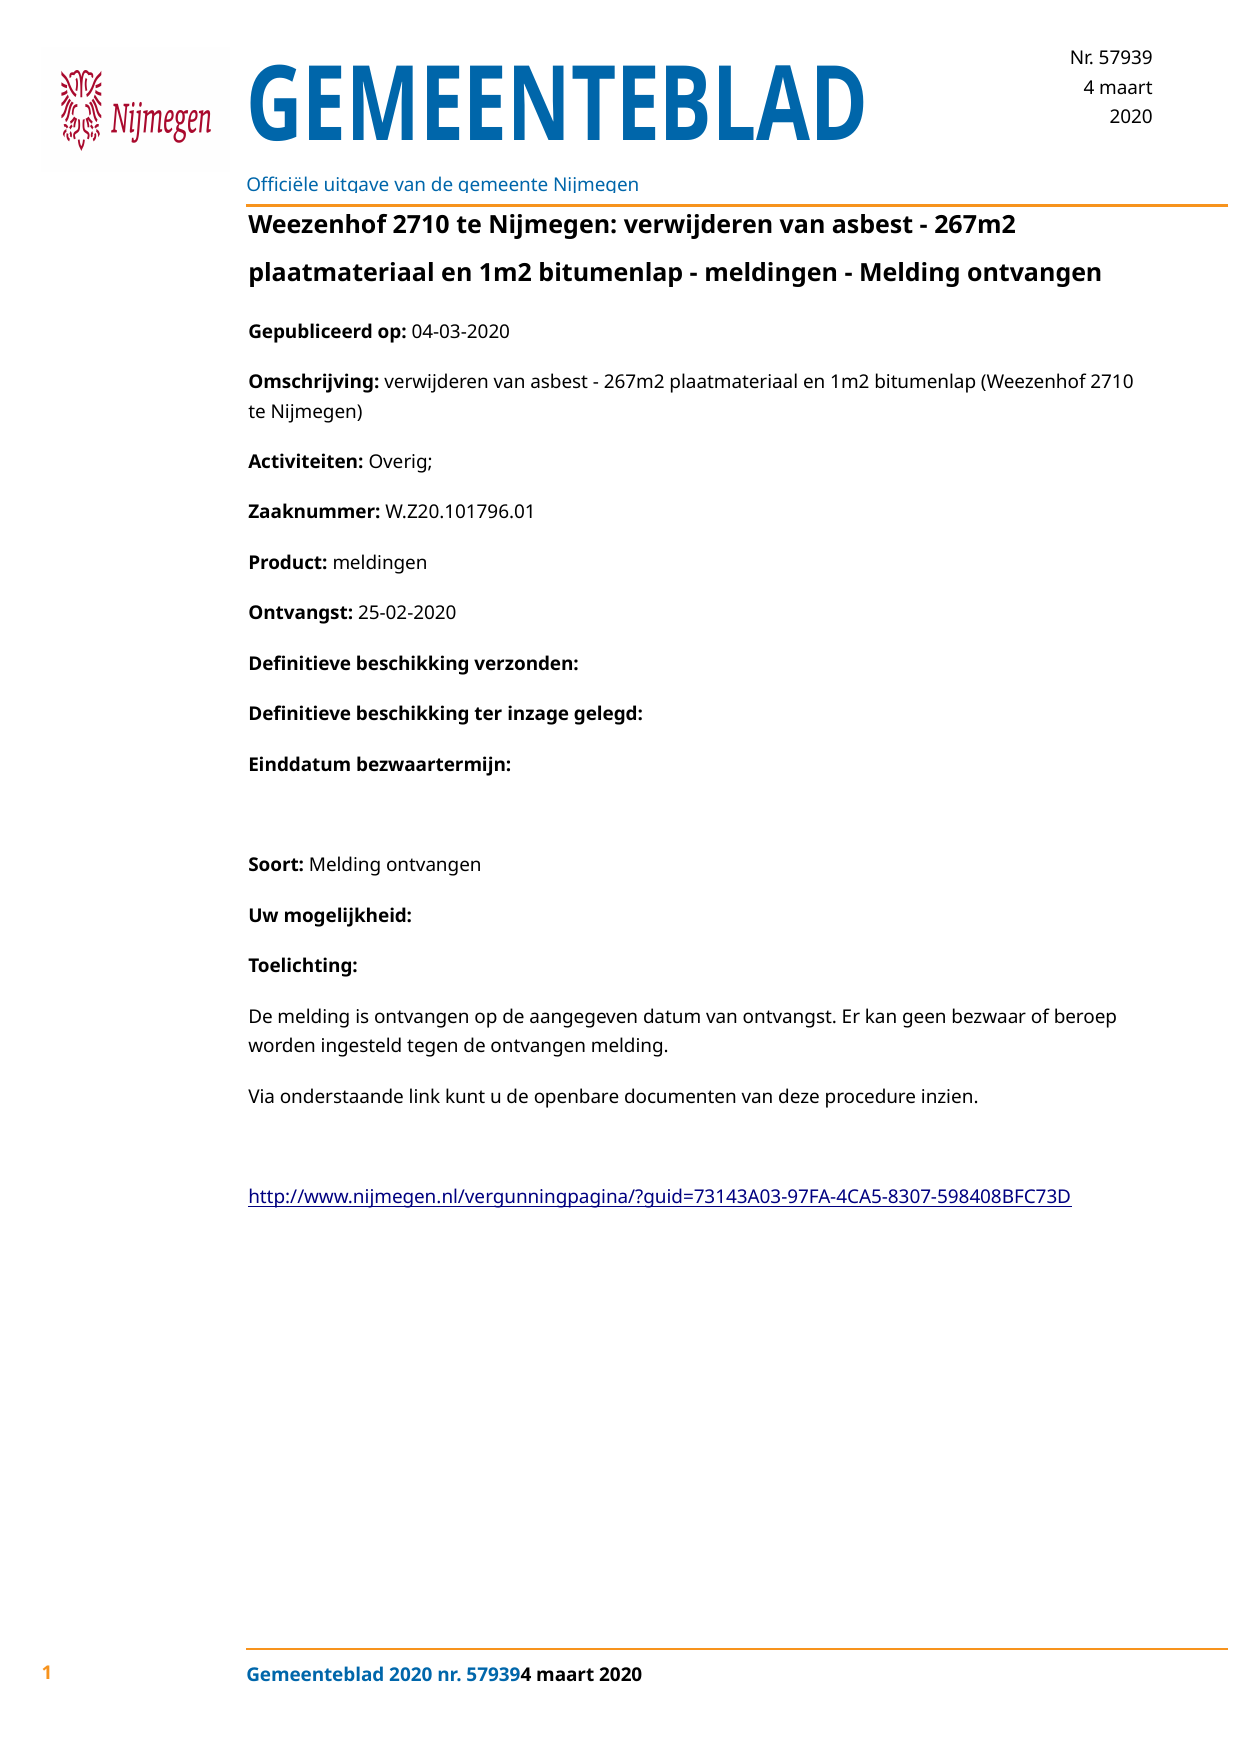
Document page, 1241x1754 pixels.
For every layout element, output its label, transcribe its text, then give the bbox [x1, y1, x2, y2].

text Product: meldingen [248, 549, 1152, 575]
text Definitieve beschikking verzonden: [248, 650, 1152, 676]
text Gepubliceerd op: 04-03-2020 [248, 318, 1152, 344]
text http://www.nijmegen.nl/vergunningpagina/?guid=73143A03-97FA-4CA5-8307-598408BFC73D [248, 1184, 1152, 1209]
text Uw mogelijkheid: [248, 902, 1152, 928]
text Einddatum bezwaartermijn: [248, 751, 1152, 777]
text Zaaknummer: W.Z20.101796.01 [248, 499, 1152, 524]
text Soort: Melding ontvangen [248, 852, 1152, 877]
picture [41, 47, 231, 172]
text De melding is ontvangen op de aangegeven datum van ontvangst. Er kan geen bezwaar of beroep worden ingesteld tegen de ontvangen melding. [248, 1003, 1152, 1058]
text Definitieve beschikking ter inzage gelegd: [248, 700, 1152, 726]
text Ontvangst: 25-02-2020 [248, 599, 1152, 625]
text Omschrijving: verwijderen van asbest - 267m2 plaatmateriaal en 1m2 bitumenlap (Weezenhof 2710 te Nijmegen) [248, 368, 1152, 424]
text Activiteiten: Overig; [248, 448, 1152, 474]
text Weezenhof 2710 te Nijmegen: verwijderen van asbest - 267m2 plaatmateriaal en 1m2 bitumenlap - meldingen - Melding ontvangen [248, 207, 1152, 288]
text Toelichting: [248, 952, 1152, 978]
text Via onderstaande link kunt u de openbare documenten van deze procedure inzien. [248, 1083, 1152, 1109]
